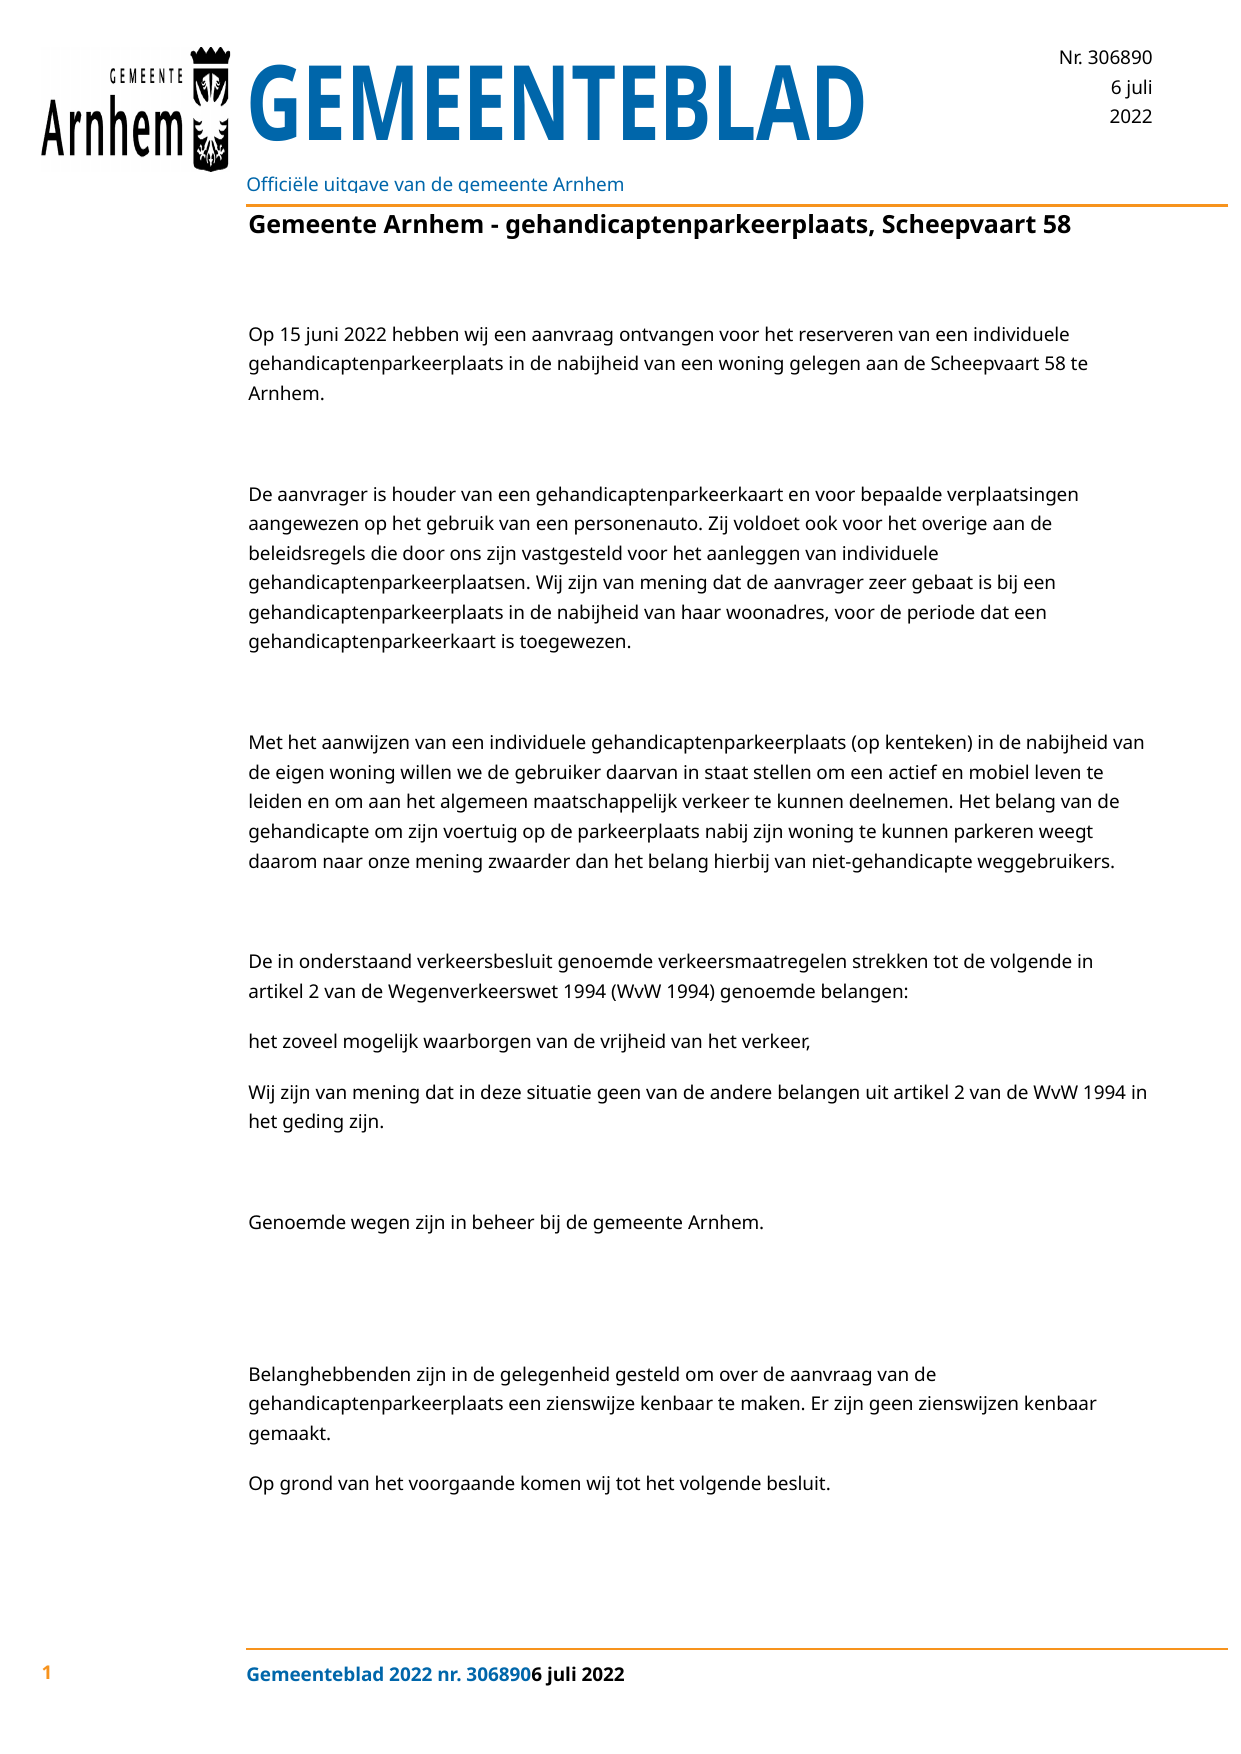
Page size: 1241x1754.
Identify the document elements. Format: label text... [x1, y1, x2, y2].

text Genoemde wegen zijn in beheer bij de gemeente Arnhem. [248, 1209, 1152, 1235]
text Belanghebbenden zijn in de gelegenheid gesteld om over de aanvraag van de gehandicaptenparkeerplaats een zienswijze kenbaar te maken. Er zijn geen zienswijzen kenbaar gemaakt. [248, 1361, 1152, 1446]
text Op 15 juni 2022 hebben wij een aanvraag ontvangen voor het reserveren van een individuele gehandicaptenparkeerplaats in de nabijheid van een woning gelegen aan de Scheepvaart 58 te Arnhem. [248, 321, 1152, 406]
text De in onderstaand verkeersbesluit genoemde verkeersmaatregelen strekken tot de volgende in artikel 2 van de Wegenverkeerswet 1994 (WvW 1994) genoemde belangen: [248, 949, 1152, 1004]
picture [41, 47, 231, 172]
text het zoveel mogelijk waarborgen van de vrijheid van het verkeer, [248, 1029, 1152, 1054]
text Met het aanwijzen van een individuele gehandicaptenparkeerplaats (op kenteken) in de nabijheid van de eigen woning willen we de gebruiker daarvan in staat stellen om een actief en mobiel leven te leiden en om aan het algemeen maatschappelijk verkeer te kunnen deelnemen. Het belang van de gehandicapte om zijn voertuig op de parkeerplaats nabij zijn woning te kunnen parkeren weegt daarom naar onze mening zwaarder dan het belang hierbij van niet-gehandicapte weggebruikers. [248, 729, 1152, 873]
text Gemeente Arnhem - gehandicaptenparkeerplaats, Scheepvaart 58 [248, 207, 1152, 241]
text Op grond van het voorgaande komen wij tot het volgende besluit. [248, 1470, 1152, 1496]
text De aanvrager is houder van een gehandicaptenparkeerkaart en voor bepaalde verplaatsingen aangewezen op het gebruik van een personenauto. Zij voldoet ook voor het overige aan de beleidsregels die door ons zijn vastgesteld voor het aanleggen van individuele gehandicaptenparkeerplaatsen. Wij zijn van mening dat de aanvrager zeer gebaat is bij een gehandicaptenparkeerplaats in de nabijheid van haar woonadres, voor de periode dat een gehandicaptenparkeerkaart is toegewezen. [248, 481, 1152, 654]
text Wij zijn van mening dat in deze situatie geen van de andere belangen uit artikel 2 van de WvW 1994 in het geding zijn. [248, 1079, 1152, 1134]
